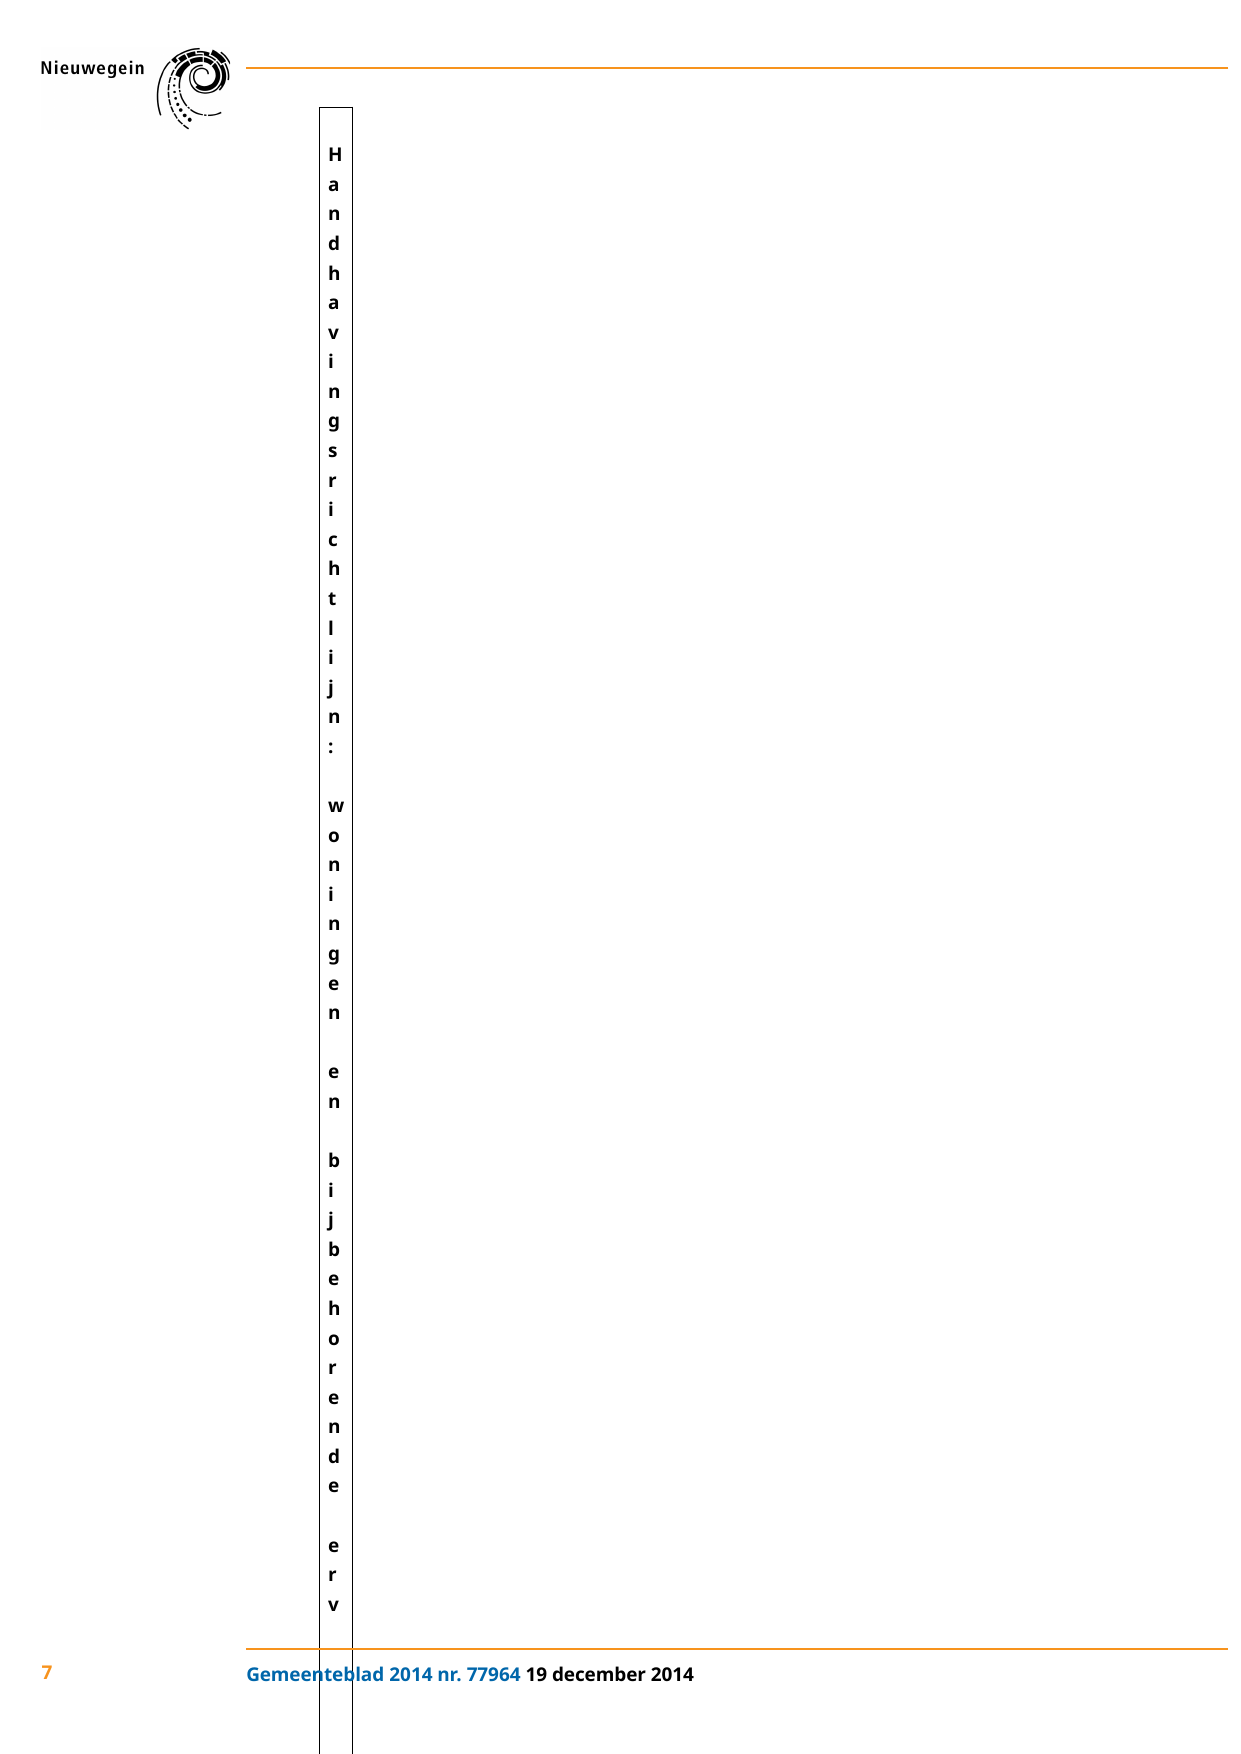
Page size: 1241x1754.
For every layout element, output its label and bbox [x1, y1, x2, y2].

picture [41, 47, 231, 130]
